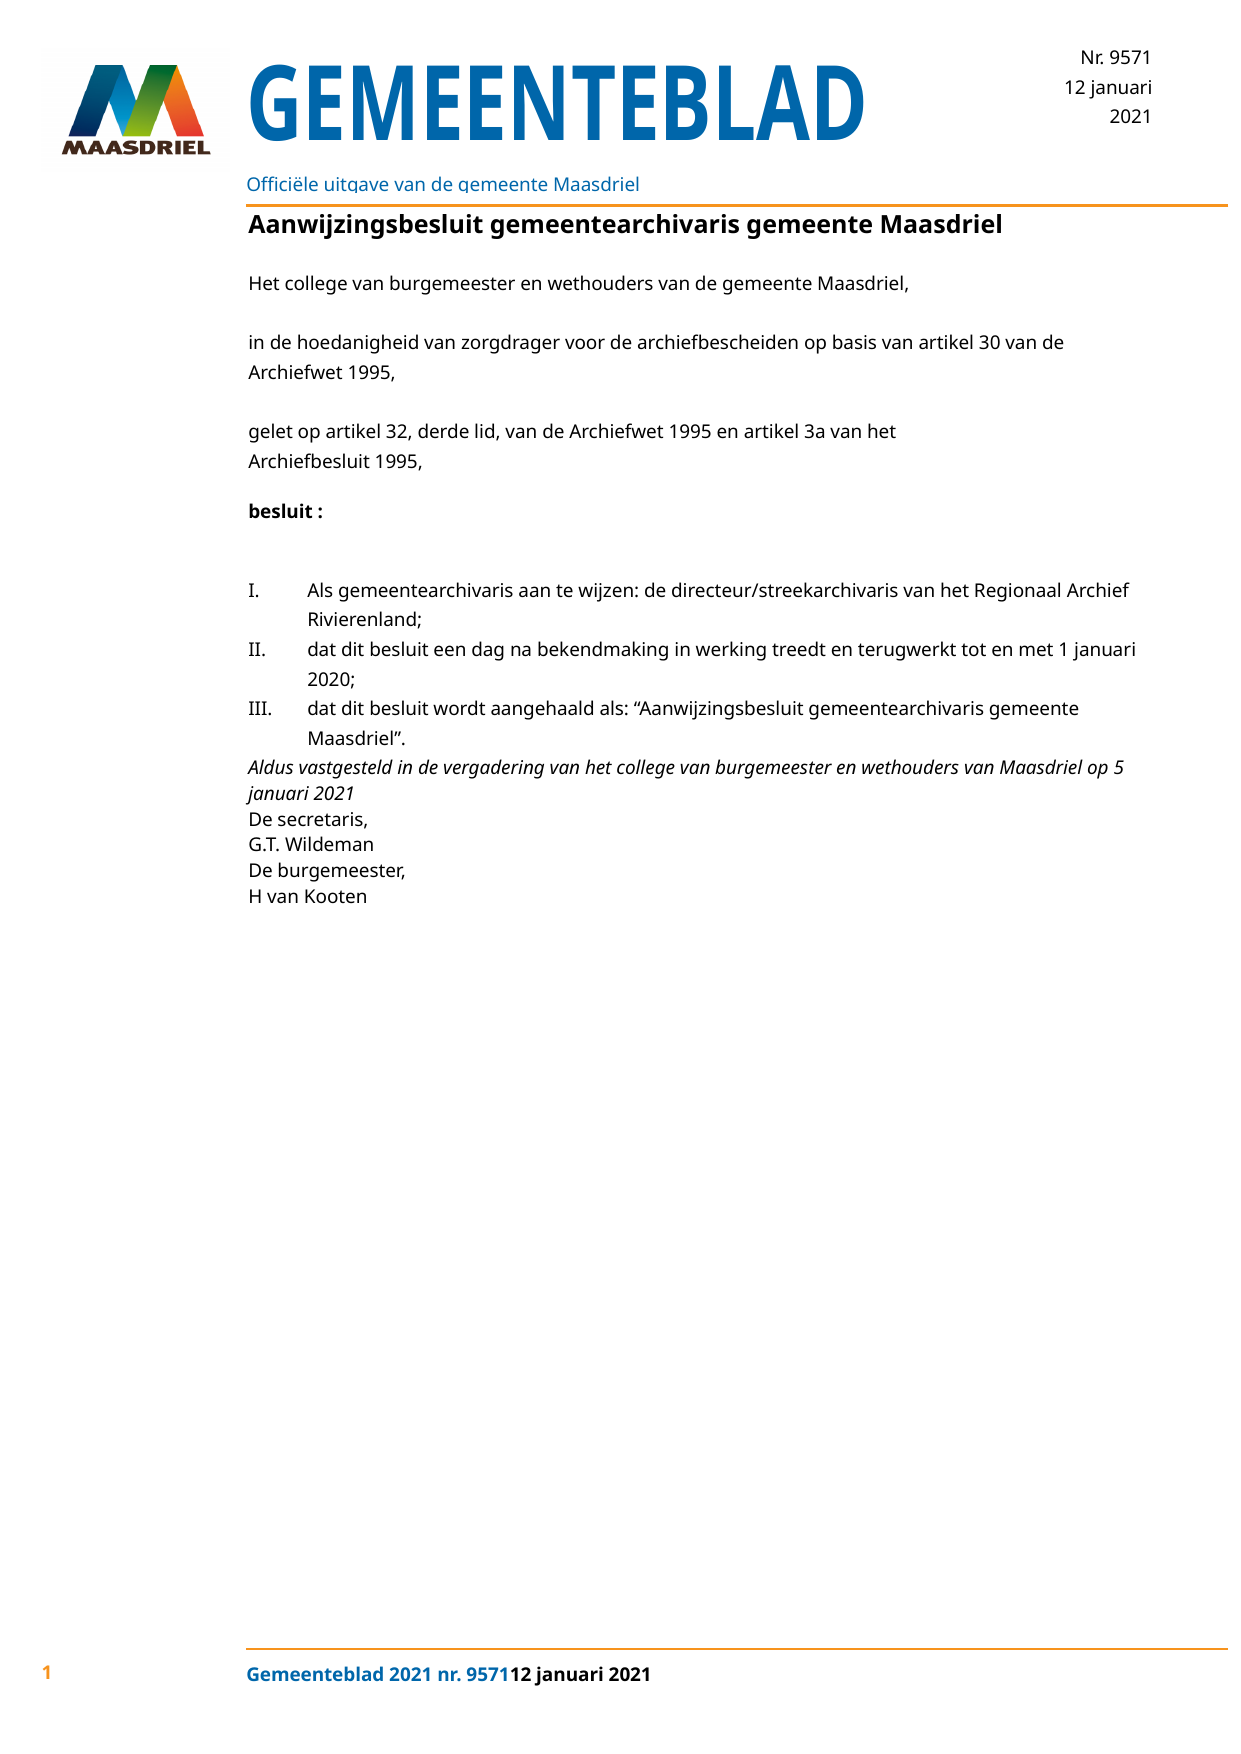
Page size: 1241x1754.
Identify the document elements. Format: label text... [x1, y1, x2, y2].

text G.T. Wildeman [248, 832, 1152, 857]
text De secretaris, [248, 806, 1152, 832]
picture [41, 47, 231, 172]
list dat dit besluit wordt aangehaald als: “Aanwijzingsbesluit gemeentearchivaris gemeente Maasdriel”. [248, 695, 1152, 751]
text in de hoedanigheid van zorgdrager voor de archiefbescheiden op basis van artikel 30 van de Archiefwet 1995, [248, 329, 1152, 385]
text Archiefbesluit 1995, [248, 448, 1152, 473]
text Aanwijzingsbesluit gemeentearchivaris gemeente Maasdriel [248, 207, 1152, 241]
text Het college van burgemeester en wethouders van de gemeente Maasdriel, [248, 270, 1152, 296]
text Aldus vastgesteld in de vergadering van het college van burgemeester en wethouders van Maasdriel op 5 januari 2021 [248, 754, 1152, 806]
text besluit : [248, 498, 1152, 524]
text gelet op artikel 32, derde lid, van de Archiefwet 1995 en artikel 3a van het [248, 418, 1152, 444]
text De burgemeester, [248, 857, 1152, 883]
list dat dit besluit een dag na bekendmaking in werking treedt en terugwerkt tot en met 1 januari 2020; [248, 636, 1152, 691]
list Als gemeentearchivaris aan te wijzen: de directeur/streekarchivaris van het Regionaal Archief Rivierenland; [248, 577, 1152, 632]
text H van Kooten [248, 883, 1152, 909]
